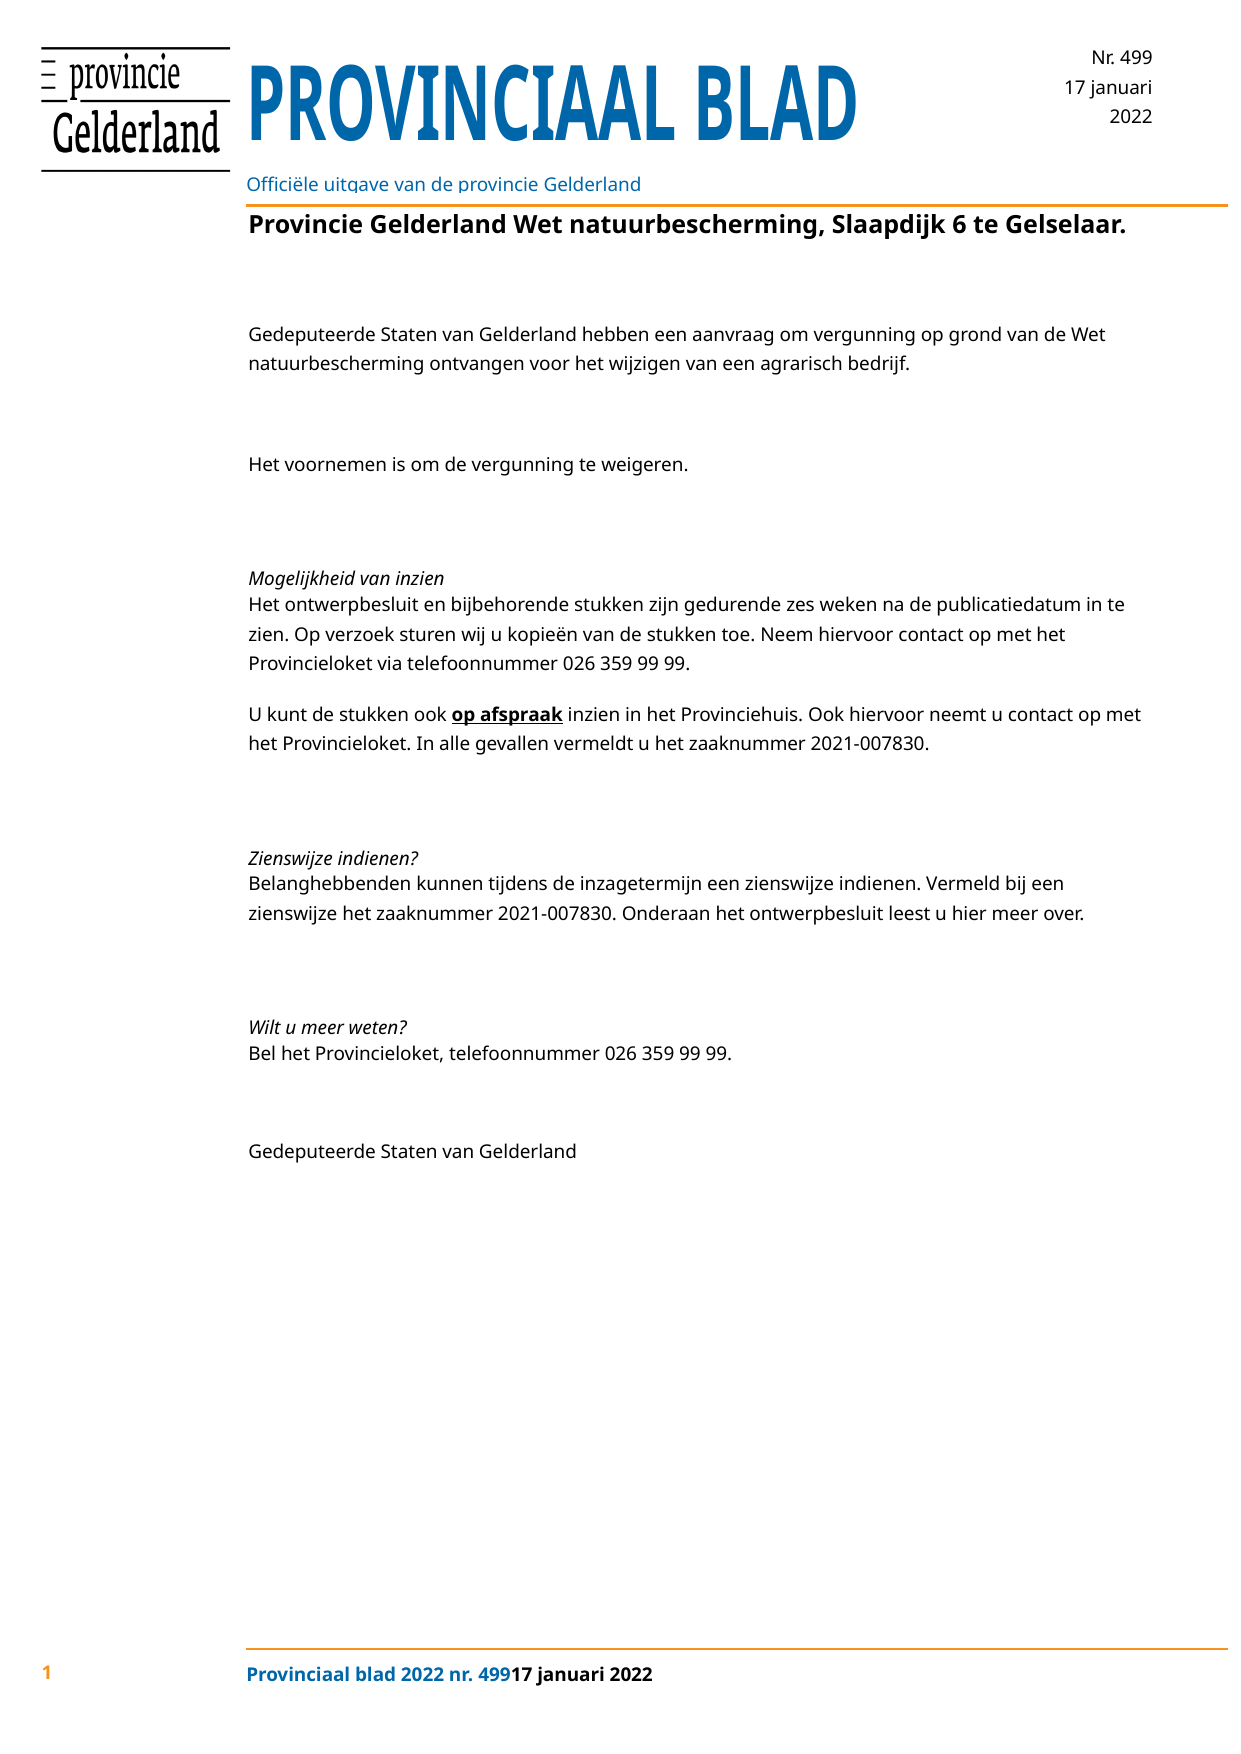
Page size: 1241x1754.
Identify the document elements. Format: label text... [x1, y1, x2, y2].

text Gedeputeerde Staten van Gelderland hebben een aanvraag om vergunning op grond van de Wet natuurbescherming ontvangen voor het wijzigen van een agrarisch bedrijf. [248, 321, 1152, 376]
text Mogelijkheid van inzien [248, 566, 1152, 591]
text Het voornemen is om de vergunning te weigeren. [248, 451, 1152, 477]
picture [41, 47, 231, 172]
text Bel het Provincieloket, telefoonnummer 026 359 99 99. [248, 1040, 1152, 1066]
text Zienswijze indienen? [248, 845, 1152, 871]
text U kunt de stukken ook op afspraak inzien in het Provinciehuis. Ook hiervoor neemt u contact op met het Provincieloket. In alle gevallen vermeldt u het zaaknummer 2021-007830. [248, 701, 1152, 756]
text Gedeputeerde Staten van Gelderland [248, 1138, 1152, 1164]
text Belanghebbenden kunnen tijdens de inzagetermijn een zienswijze indienen. Vermeld bij een zienswijze het zaaknummer 2021-007830. Onderaan het ontwerpbesluit leest u hier meer over. [248, 871, 1152, 926]
text Provincie Gelderland Wet natuurbescherming, Slaapdijk 6 te Gelselaar. [248, 207, 1152, 241]
text Het ontwerpbesluit en bijbehorende stukken zijn gedurende zes weken na de publicatiedatum in te zien. Op verzoek sturen wij u kopieën van de stukken toe. Neem hiervoor contact op met het Provincieloket via telefoonnummer 026 359 99 99. [248, 591, 1152, 676]
text Wilt u meer weten? [248, 1014, 1152, 1040]
